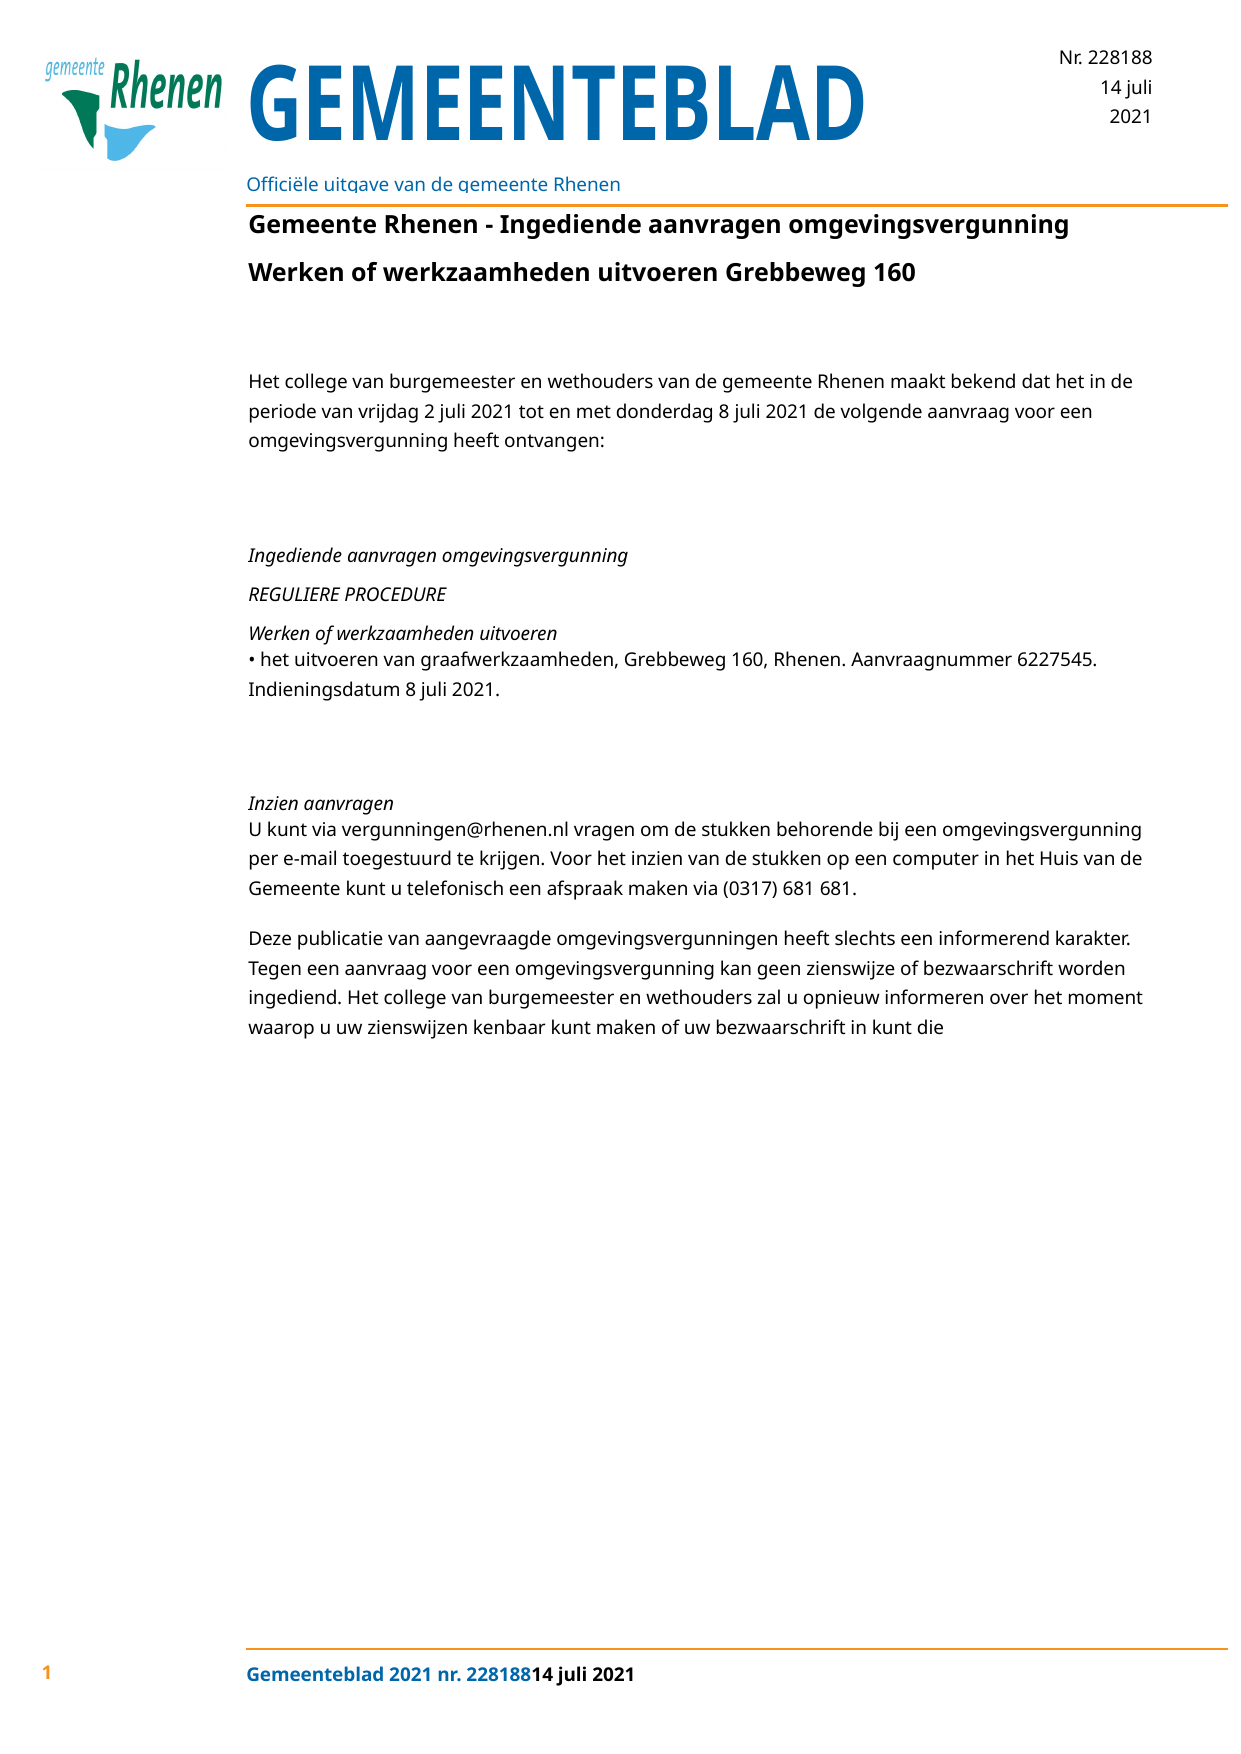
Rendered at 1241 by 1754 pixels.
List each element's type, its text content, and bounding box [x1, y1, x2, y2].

picture [41, 47, 231, 172]
text • het uitvoeren van graafwerkzaamheden, Grebbeweg 160, Rhenen. Aanvraagnummer 6227545. Indieningsdatum 8 juli 2021. [248, 646, 1152, 701]
text Gemeente Rhenen - Ingediende aanvragen omgevingsvergunning Werken of werkzaamheden uitvoeren Grebbeweg 160 [248, 207, 1152, 288]
text Werken of werkzaamheden uitvoeren [248, 620, 1152, 646]
text Het college van burgemeester en wethouders van de gemeente Rhenen maakt bekend dat het in de periode van vrijdag 2 juli 2021 tot en met donderdag 8 juli 2021 de volgende aanvraag voor een omgevingsvergunning heeft ontvangen: [248, 368, 1152, 453]
text Inzien aanvragen [248, 790, 1152, 816]
text REGULIERE PROCEDURE [248, 581, 1152, 607]
text U kunt via vergunningen@rhenen.nl vragen om de stukken behorende bij een omgevingsvergunning per e-mail toegestuurd te krijgen. Voor het inzien van de stukken op een computer in het Huis van de Gemeente kunt u telefonisch een afspraak maken via (0317) 681 681. [248, 816, 1152, 901]
text Ingediende aanvragen omgevingsvergunning [248, 542, 1152, 568]
text Deze publicatie van aangevraagde omgevingsvergunningen heeft slechts een informerend karakter. Tegen een aanvraag voor een omgevingsvergunning kan geen zienswijze of bezwaarschrift worden ingediend. Het college van burgemeester en wethouders zal u opnieuw informeren over het moment waarop u uw zienswijzen kenbaar kunt maken of uw bezwaarschrift in kunt die [248, 925, 1152, 1040]
